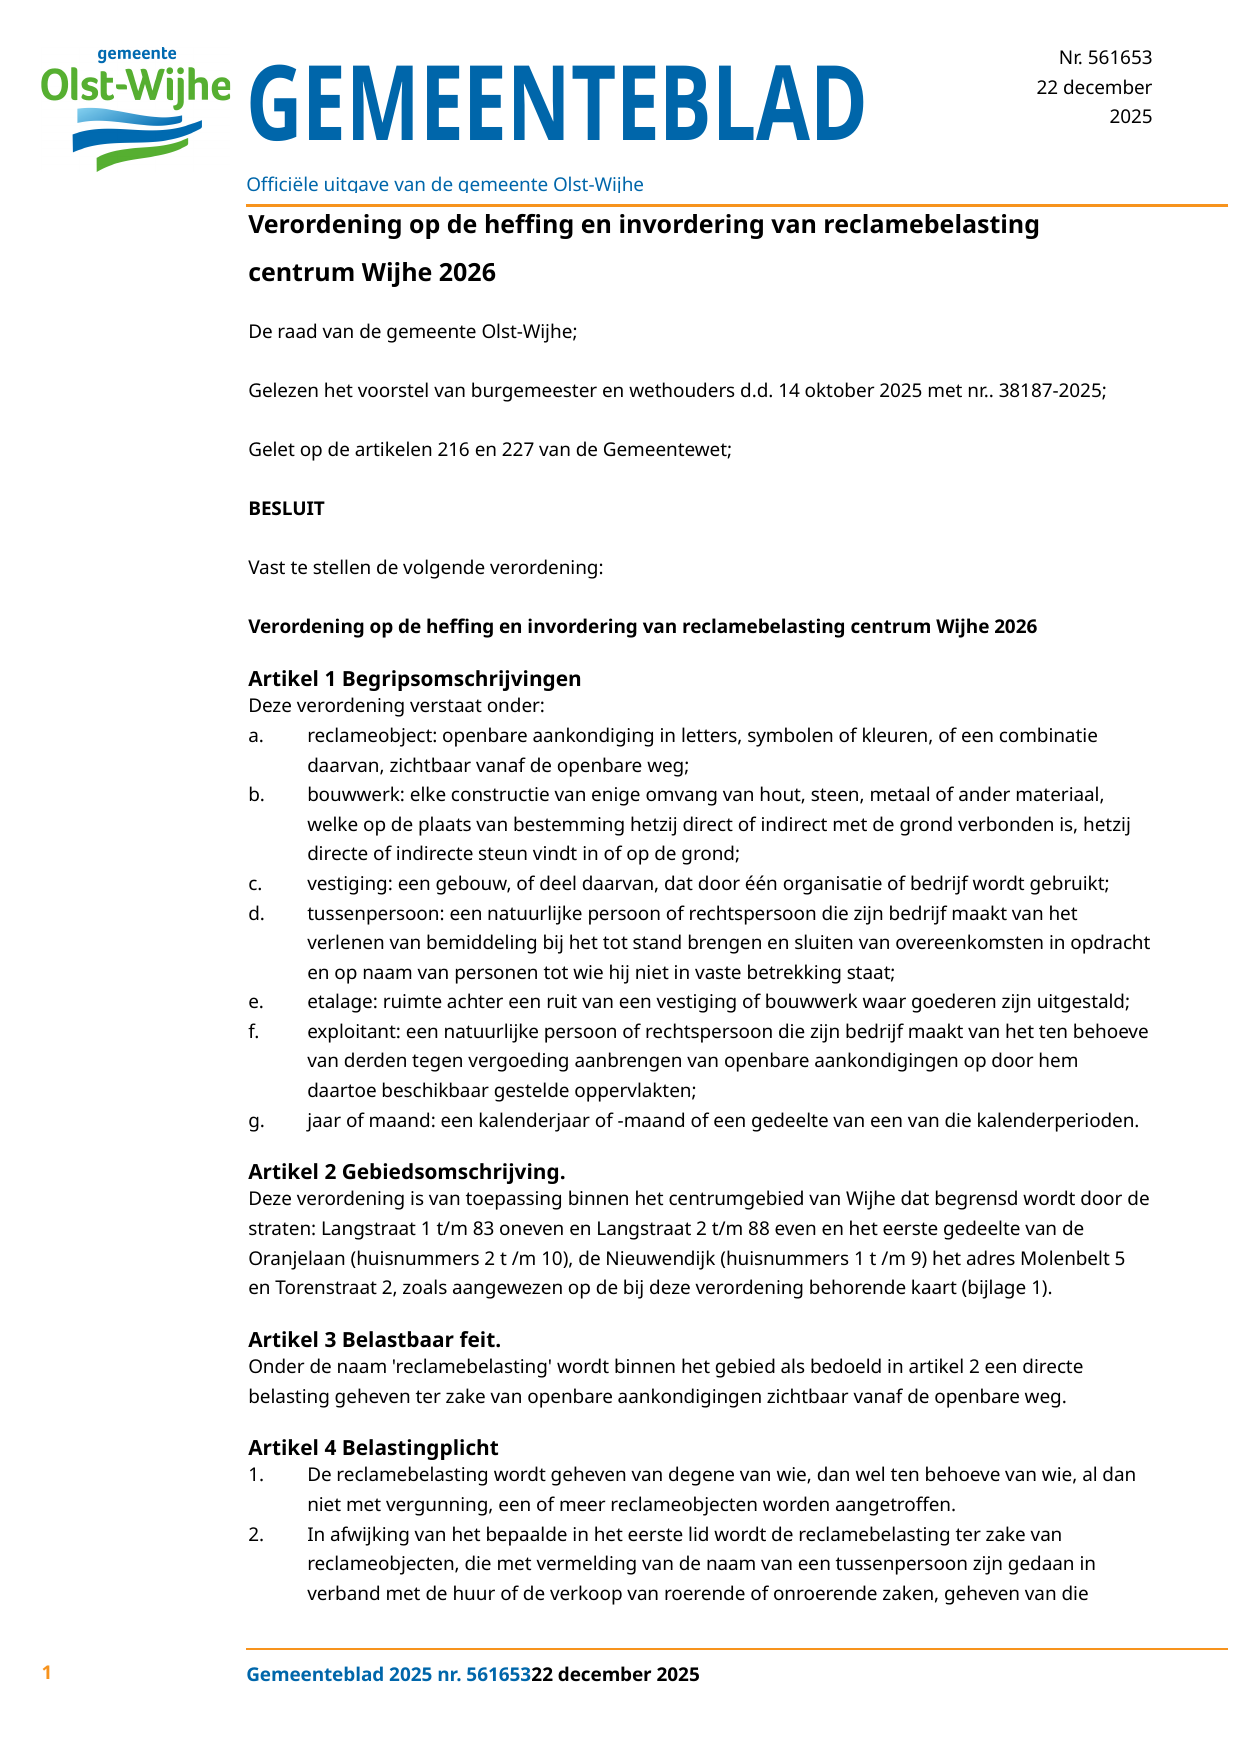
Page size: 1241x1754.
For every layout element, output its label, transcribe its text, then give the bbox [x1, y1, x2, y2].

text Verordening op de heffing en invordering van reclamebelasting centrum Wijhe 2026 [248, 207, 1152, 288]
text Artikel 2 Gebiedsomschrijving. [248, 1157, 1152, 1186]
list exploitant: een natuurlijke persoon of rechtspersoon die zijn bedrijf maakt van het ten behoeve van derden tegen vergoeding aanbrengen van openbare aankondigingen op door hem daartoe beschikbaar gestelde oppervlakten; [248, 1018, 1152, 1103]
text Deze verordening verstaat onder: [248, 693, 1152, 718]
list jaar of maand: een kalenderjaar of -maand of een gedeelte van een van die kalenderperioden. [248, 1107, 1152, 1132]
list vestiging: een gebouw, of deel daarvan, dat door één organisatie of bedrijf wordt gebruikt; [248, 870, 1152, 896]
text Deze verordening is van toepassing binnen het centrumgebied van Wijhe dat begrensd wordt door de straten: Langstraat 1 t/m 83 oneven en Langstraat 2 t/m 88 even en het eerste gedeelte van de Oranjelaan (huisnummers 2 t /m 10), de Nieuwendijk (huisnummers 1 t /m 9) het adres Molenbelt 5 en Torenstraat 2, zoals aangewezen op de bij deze verordening behorende kaart (bijlage 1). [248, 1186, 1152, 1300]
text Gelet op de artikelen 216 en 227 van de Gemeentewet; [248, 436, 1152, 462]
text Artikel 1 Begripsomschrijvingen [248, 664, 1152, 693]
picture [41, 47, 231, 172]
list De reclamebelasting wordt geheven van degene van wie, dan wel ten behoeve van wie, al dan niet met vergunning, een of meer reclameobjecten worden aangetroffen. [248, 1462, 1152, 1517]
text Artikel 3 Belastbaar feit. [248, 1325, 1152, 1353]
text Gelezen het voorstel van burgemeester en wethouders d.d. 14 oktober 2025 met nr.. 38187-2025; [248, 377, 1152, 403]
text Verordening op de heffing en invordering van reclamebelasting centrum Wijhe 2026 [248, 614, 1152, 639]
text Onder de naam 'reclamebelasting' wordt binnen het gebied als bedoeld in artikel 2 een directe belasting geheven ter zake van openbare aankondigingen zichtbaar vanaf de openbare weg. [248, 1353, 1152, 1408]
text Vast te stellen de volgende verordening: [248, 554, 1152, 580]
text De raad van de gemeente Olst-Wijhe; [248, 318, 1152, 344]
list reclameobject: openbare aankondiging in letters, symbolen of kleuren, of een combinatie daarvan, zichtbaar vanaf de openbare weg; [248, 722, 1152, 777]
list etalage: ruimte achter een ruit van een vestiging of bouwwerk waar goederen zijn uitgestald; [248, 988, 1152, 1014]
text Artikel 4 Belastingplicht [248, 1433, 1152, 1462]
list tussenpersoon: een natuurlijke persoon of rechtspersoon die zijn bedrijf maakt van het verlenen van bemiddeling bij het tot stand brengen en sluiten van overeenkomsten in opdracht en op naam van personen tot wie hij niet in vaste betrekking staat; [248, 900, 1152, 984]
text BESLUIT [248, 495, 1152, 521]
list In afwijking van het bepaalde in het eerste lid wordt de reclamebelasting ter zake van reclameobjecten, die met vermelding van de naam van een tussenpersoon zijn gedaan in verband met de huur of de verkoop van roerende of onroerende zaken, geheven van die [248, 1521, 1152, 1606]
list bouwwerk: elke constructie van enige omvang van hout, steen, metaal of ander materiaal, welke op de plaats van bestemming hetzij direct of indirect met de grond verbonden is, hetzij directe of indirecte steun vindt in of op de grond; [248, 781, 1152, 866]
